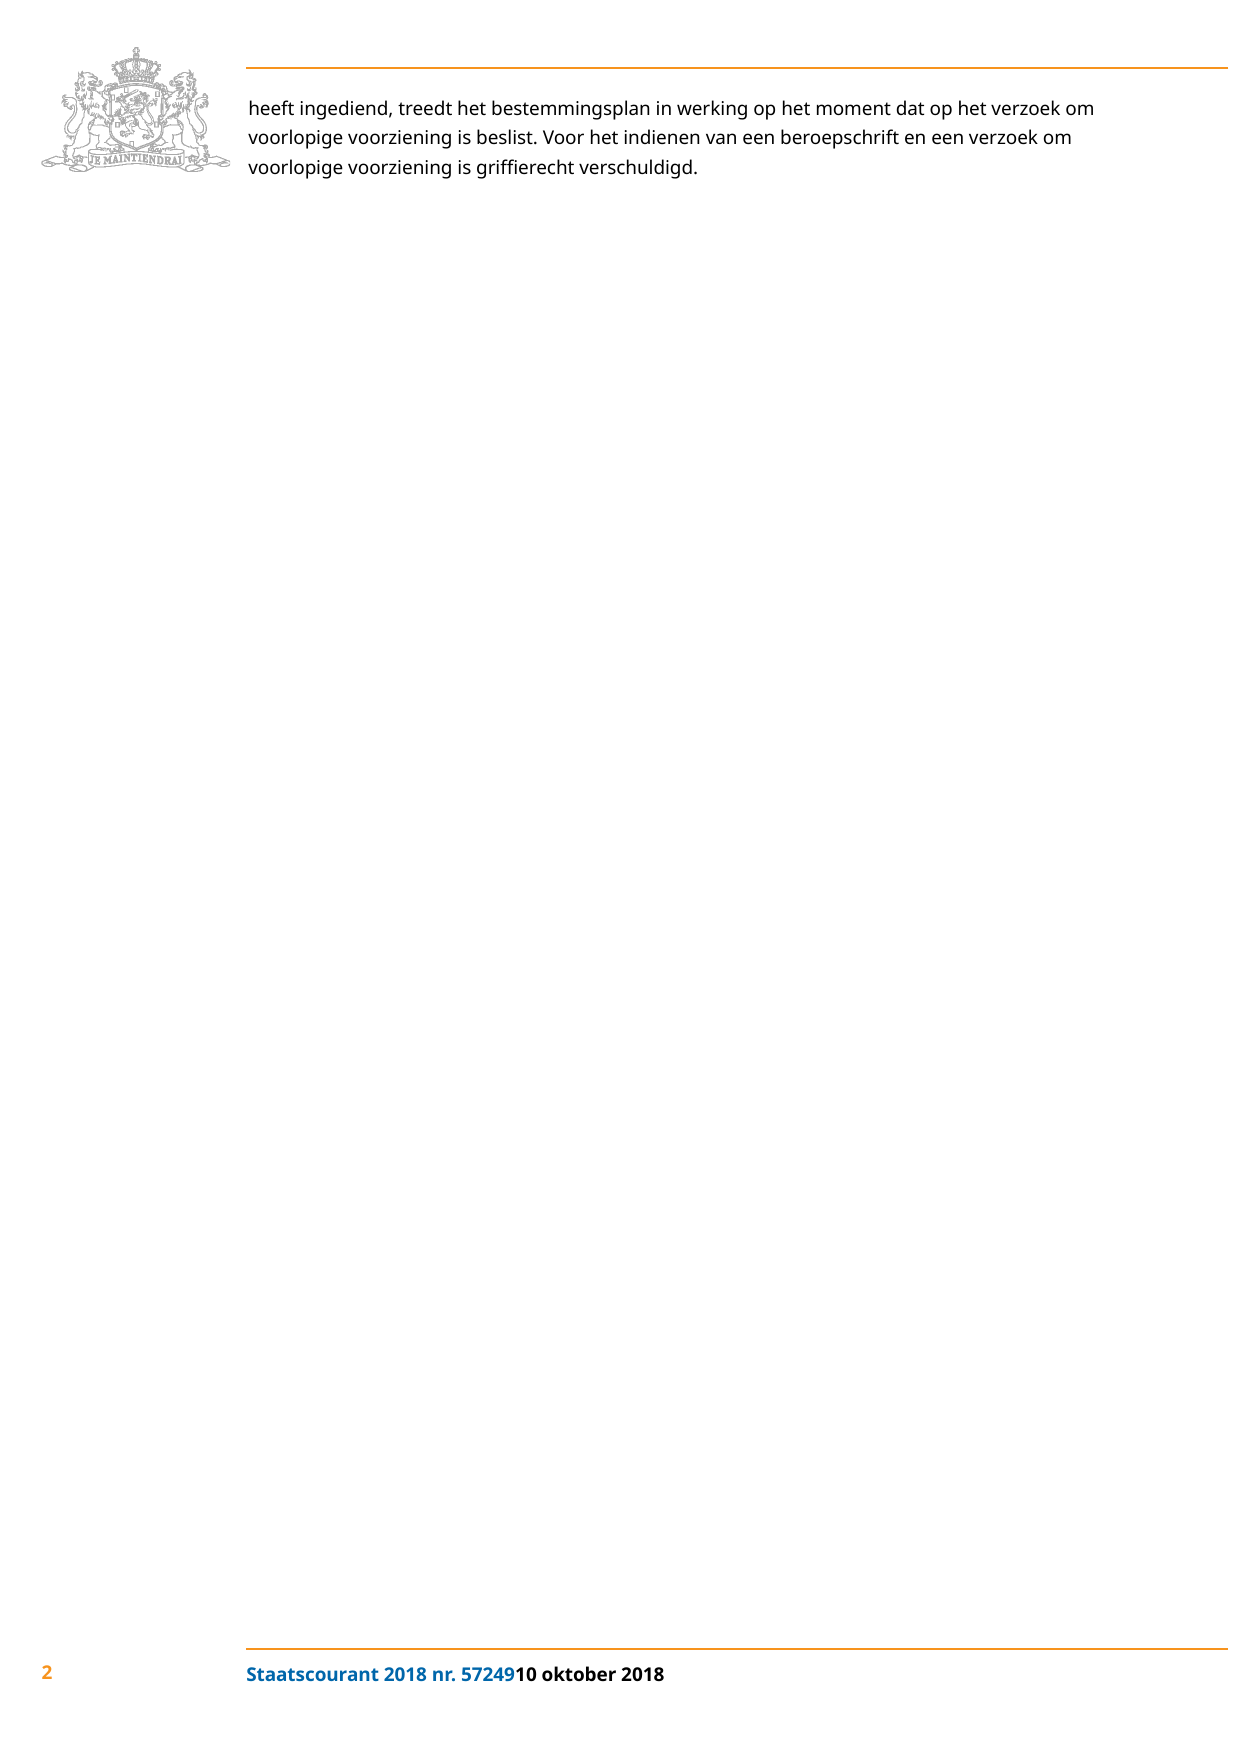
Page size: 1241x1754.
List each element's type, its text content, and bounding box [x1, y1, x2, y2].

text heeft ingediend, treedt het bestemmingsplan in werking op het moment dat op het verzoek om voorlopige voorziening is beslist. Voor het indienen van een beroepschrift en een verzoek om voorlopige voorziening is griffierecht verschuldigd. [248, 95, 1152, 180]
picture [41, 47, 231, 172]
